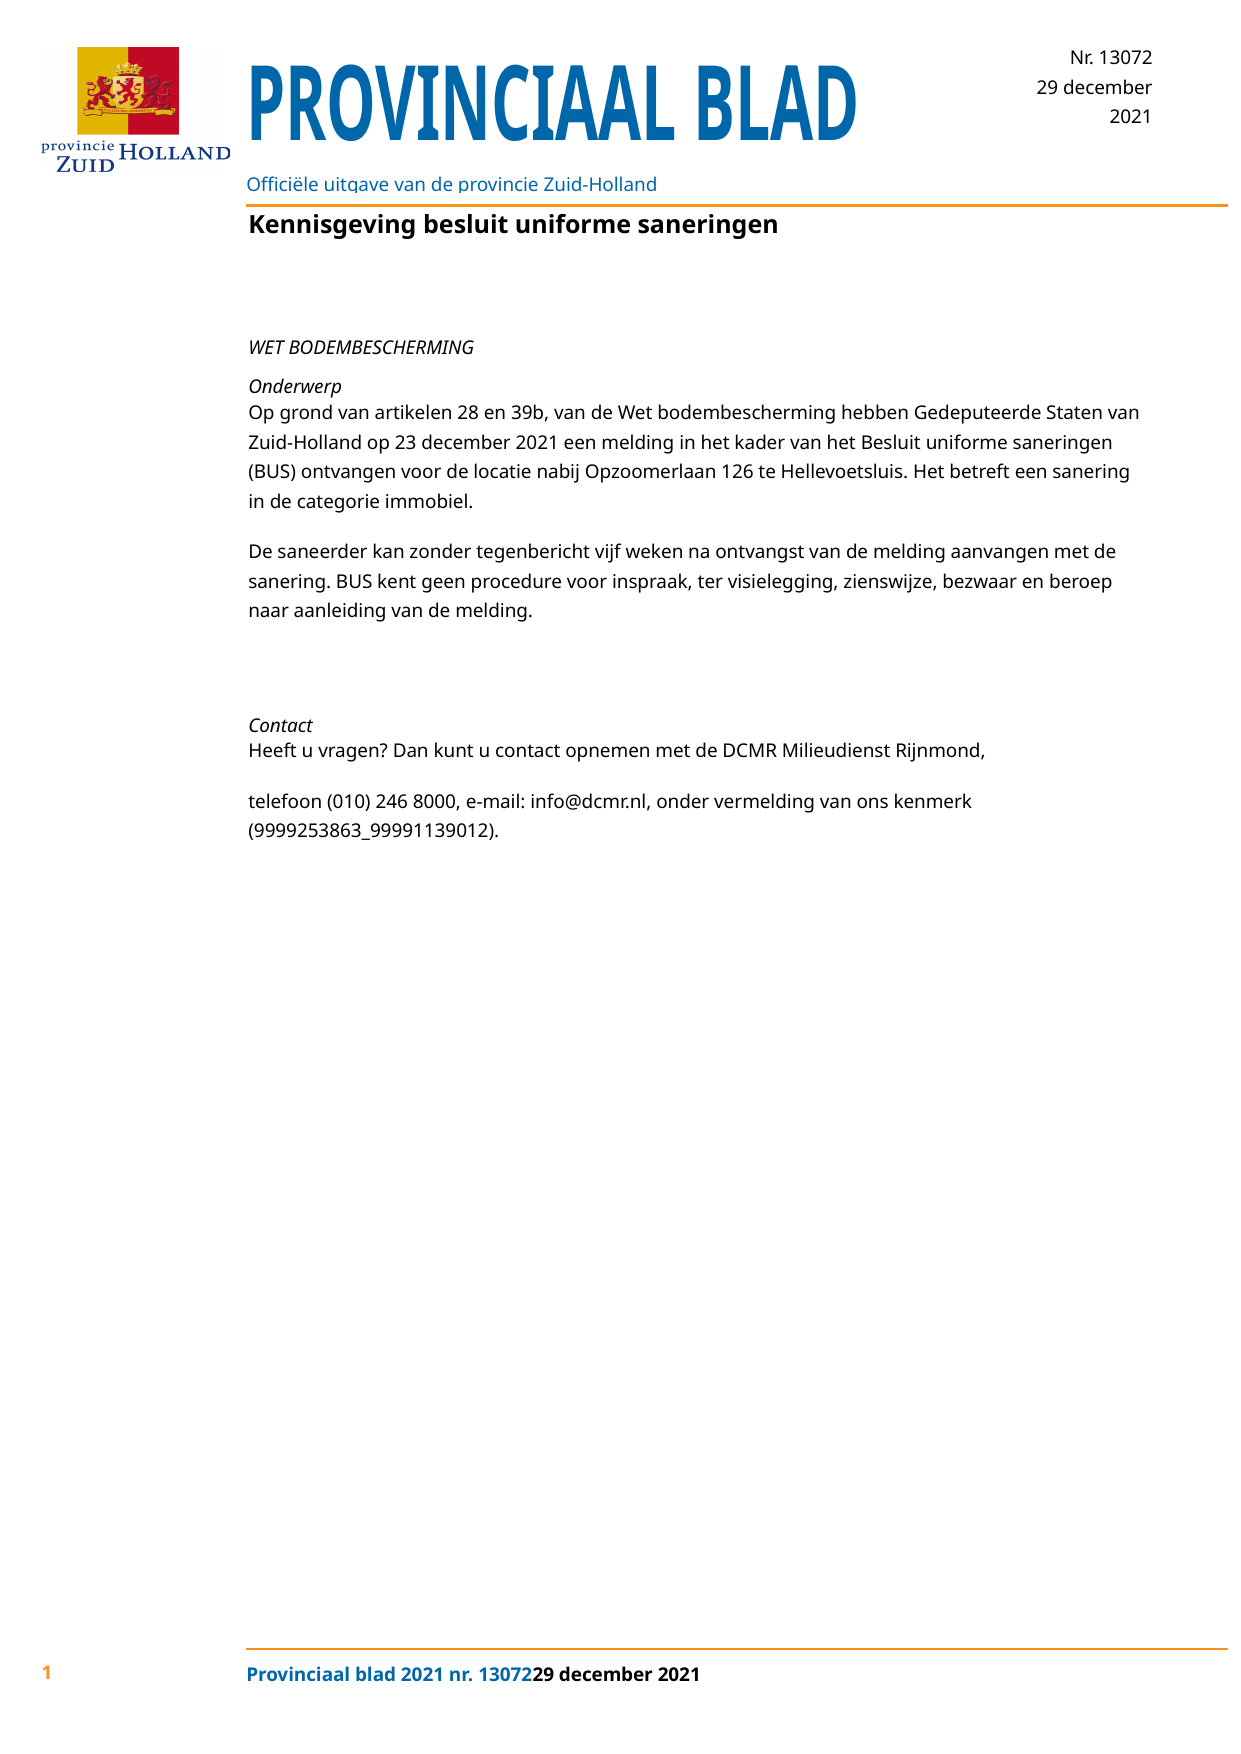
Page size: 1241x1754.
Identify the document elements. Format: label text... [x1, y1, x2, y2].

picture [41, 47, 231, 172]
text Onderwerp [248, 373, 1152, 399]
text Kennisgeving besluit uniforme saneringen [248, 207, 1152, 241]
text Contact [248, 712, 1152, 738]
text Heeft u vragen? Dan kunt u contact opnemen met de DCMR Milieudienst Rijnmond, [248, 738, 1152, 763]
text WET BODEMBESCHERMING [248, 334, 1152, 360]
text telefoon (010) 246 8000, e-mail: info@dcmr.nl, onder vermelding van ons kenmerk (9999253863_99991139012). [248, 788, 1152, 843]
text De saneerder kan zonder tegenbericht vijf weken na ontvangst van de melding aanvangen met de sanering. BUS kent geen procedure voor inspraak, ter visielegging, zienswijze, bezwaar en beroep naar aanleiding van de melding. [248, 538, 1152, 623]
text Op grond van artikelen 28 en 39b, van de Wet bodembescherming hebben Gedeputeerde Staten van Zuid-Holland op 23 december 2021 een melding in het kader van het Besluit uniforme saneringen (BUS) ontvangen voor de locatie nabij Opzoomerlaan 126 te Hellevoetsluis. Het betreft een sanering in de categorie immobiel. [248, 399, 1152, 514]
